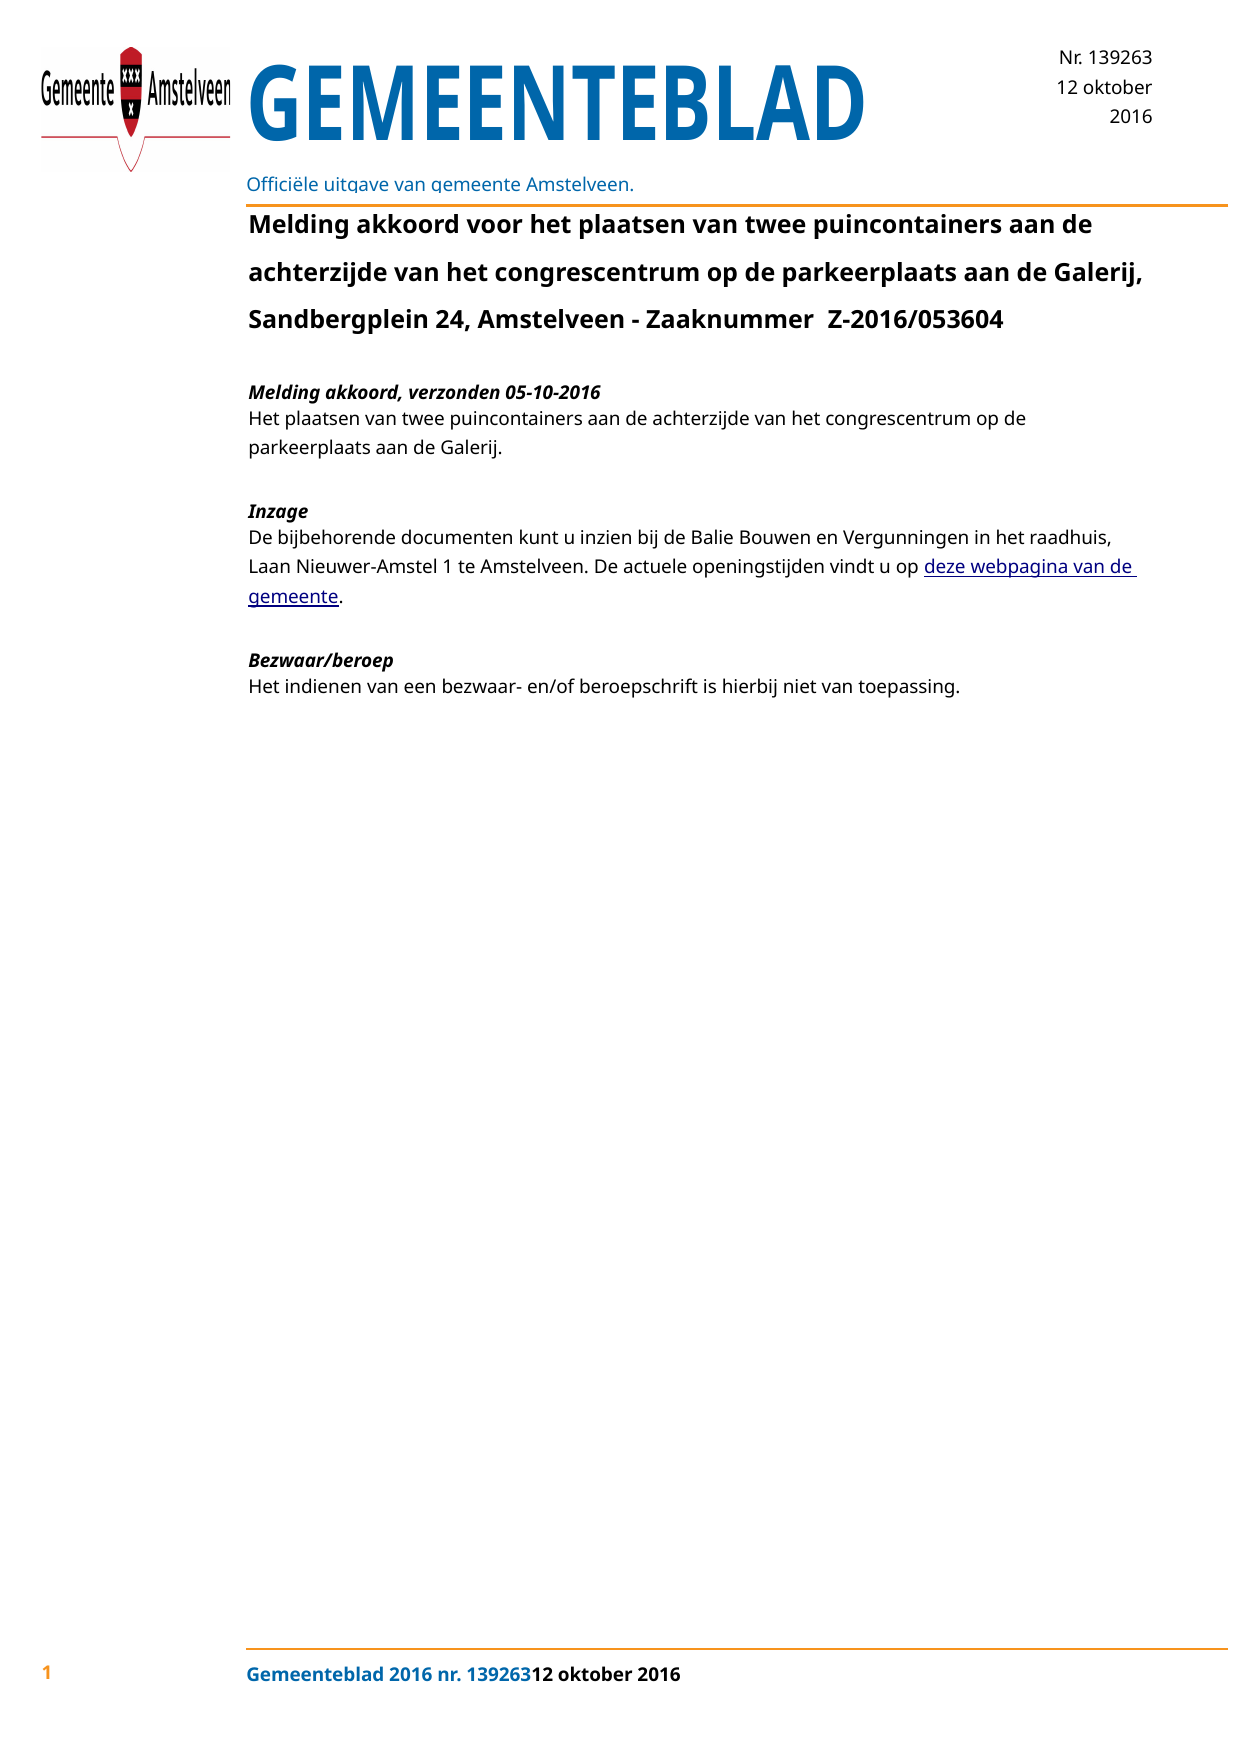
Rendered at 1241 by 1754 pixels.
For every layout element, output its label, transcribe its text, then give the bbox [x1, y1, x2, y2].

text Bezwaar/beroep [248, 647, 1152, 673]
text De bijbehorende documenten kunt u inzien bij de Balie Bouwen en Vergunningen in het raadhuis, Laan Nieuwer-Amstel 1 te Amstelveen. De actuele openingstijden vindt u op deze webpagina van de gemeente. [248, 524, 1152, 609]
text Melding akkoord voor het plaatsen van twee puincontainers aan de achterzijde van het congrescentrum op de parkeerplaats aan de Galerij, Sandbergplein 24, Amstelveen - Zaaknummer Z-2016/053604 [248, 207, 1152, 336]
picture [41, 47, 231, 172]
text Melding akkoord, verzonden 05-10-2016 [248, 379, 1152, 405]
text Inzage [248, 498, 1152, 524]
text Het indienen van een bezwaar- en/of beroepschrift is hierbij niet van toepassing. [248, 673, 1152, 699]
text Het plaatsen van twee puincontainers aan de achterzijde van het congrescentrum op de parkeerplaats aan de Galerij. [248, 405, 1152, 460]
